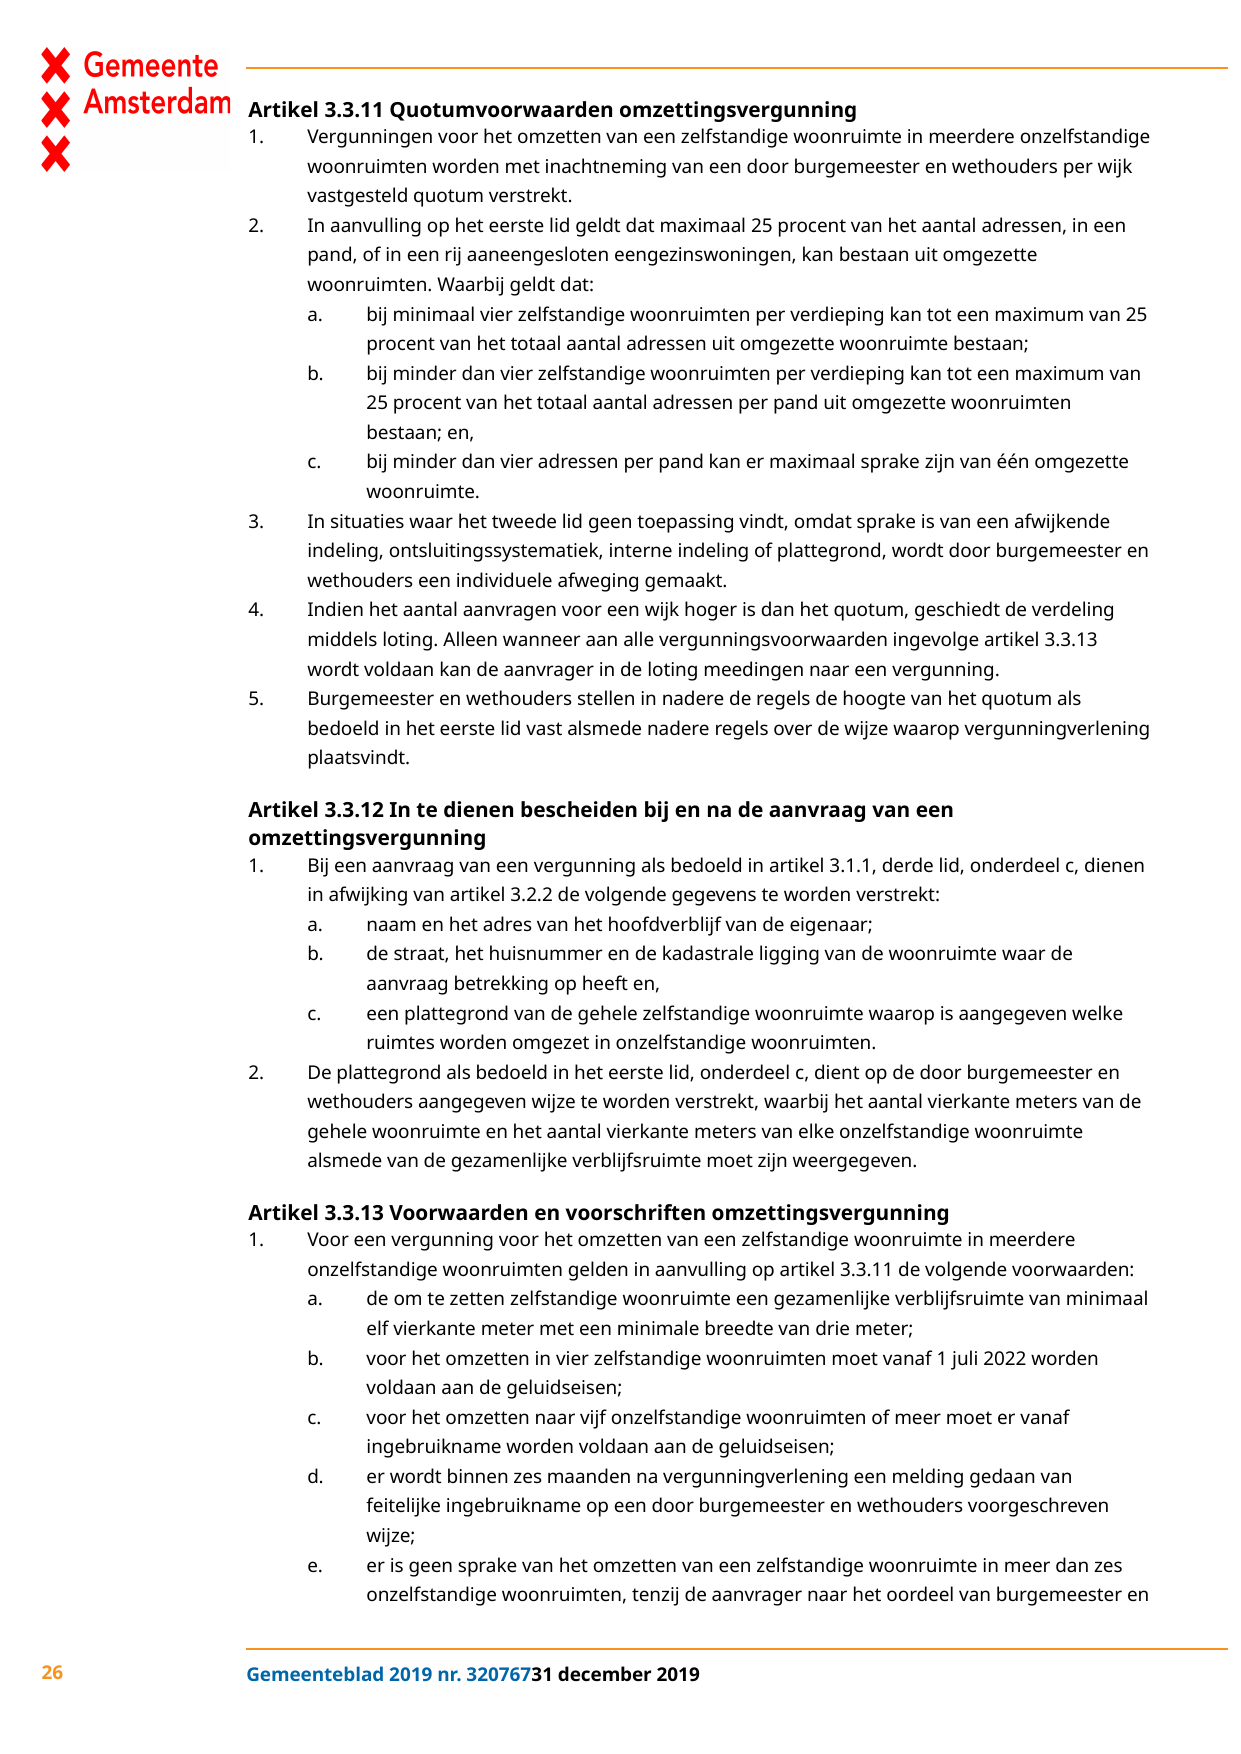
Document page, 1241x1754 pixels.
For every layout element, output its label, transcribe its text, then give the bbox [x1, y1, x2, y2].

text Artikel 3.3.11 Quotumvoorwaarden omzettingsvergunning [248, 95, 1152, 123]
list naam en het adres van het hoofdverblijf van de eigenaar; [307, 911, 1152, 937]
list de om te zetten zelfstandige woonruimte een gezamenlijke verblijfsruimte van minimaal elf vierkante meter met een minimale breedte van drie meter; [307, 1286, 1152, 1341]
list voor het omzetten naar vijf onzelfstandige woonruimten of meer moet er vanaf ingebruikname worden voldaan aan de geluidseisen; [307, 1404, 1152, 1459]
list voor het omzetten in vier zelfstandige woonruimten moet vanaf 1 juli 2022 worden voldaan aan de geluidseisen; [307, 1345, 1152, 1400]
list Burgemeester en wethouders stellen in nadere de regels de hoogte van het quotum als bedoeld in het eerste lid vast alsmede nadere regels over de wijze waarop vergunningverlening plaatsvindt. [248, 685, 1152, 770]
list er is geen sprake van het omzetten van een zelfstandige woonruimte in meer dan zes onzelfstandige woonruimten, tenzij de aanvrager naar het oordeel van burgemeester en [307, 1552, 1152, 1607]
list de straat, het huisnummer en de kadastrale ligging van de woonruimte waar de aanvraag betrekking op heeft en, [307, 941, 1152, 996]
list In aanvulling op het eerste lid geldt dat maximaal 25 procent van het aantal adressen, in een pand, of in een rij aaneengesloten eengezinswoningen, kan bestaan uit omgezette woonruimten. Waarbij geldt dat: [248, 212, 1152, 297]
list er wordt binnen zes maanden na vergunningverlening een melding gedaan van feitelijke ingebruikname op een door burgemeester en wethouders voorgeschreven wijze; [307, 1463, 1152, 1548]
picture [41, 47, 231, 172]
list Indien het aantal aanvragen voor een wijk hoger is dan het quotum, geschiedt de verdeling middels loting. Alleen wanneer aan alle vergunningsvoorwaarden ingevolge artikel 3.3.13 wordt voldaan kan de aanvrager in de loting meedingen naar een vergunning. [248, 597, 1152, 681]
list De plattegrond als bedoeld in het eerste lid, onderdeel c, dient op de door burgemeester en wethouders aangegeven wijze te worden verstrekt, waarbij het aantal vierkante meters van de gehele woonruimte en het aantal vierkante meters van elke onzelfstandige woonruimte alsmede van de gezamenlijke verblijfsruimte moet zijn weergegeven. [248, 1059, 1152, 1173]
list Voor een vergunning voor het omzetten van een zelfstandige woonruimte in meerdere onzelfstandige woonruimten gelden in aanvulling op artikel 3.3.11 de volgende voorwaarden: [248, 1226, 1152, 1282]
list In situaties waar het tweede lid geen toepassing vindt, omdat sprake is van een afwijkende indeling, ontsluitingssystematiek, interne indeling of plattegrond, wordt door burgemeester en wethouders een individuele afweging gemaakt. [248, 508, 1152, 593]
list bij minder dan vier zelfstandige woonruimten per verdieping kan tot een maximum van 25 procent van het totaal aantal adressen per pand uit omgezette woonruimten bestaan; en, [307, 360, 1152, 445]
list bij minimaal vier zelfstandige woonruimten per verdieping kan tot een maximum van 25 procent van het totaal aantal adressen uit omgezette woonruimte bestaan; [307, 301, 1152, 356]
list een plattegrond van de gehele zelfstandige woonruimte waarop is aangegeven welke ruimtes worden omgezet in onzelfstandige woonruimten. [307, 1000, 1152, 1055]
list Bij een aanvraag van een vergunning als bedoeld in artikel 3.1.1, derde lid, onderdeel c, dienen in afwijking van artikel 3.2.2 de volgende gegevens te worden verstrekt: [248, 852, 1152, 907]
text Artikel 3.3.12 In te dienen bescheiden bij en na de aanvraag van een omzettingsvergunning [248, 795, 1152, 852]
list Vergunningen voor het omzetten van een zelfstandige woonruimte in meerdere onzelfstandige woonruimten worden met inachtneming van een door burgemeester en wethouders per wijk vastgesteld quotum verstrekt. [248, 123, 1152, 208]
list bij minder dan vier adressen per pand kan er maximaal sprake zijn van één omgezette woonruimte. [307, 449, 1152, 504]
text Artikel 3.3.13 Voorwaarden en voorschriften omzettingsvergunning [248, 1198, 1152, 1226]
